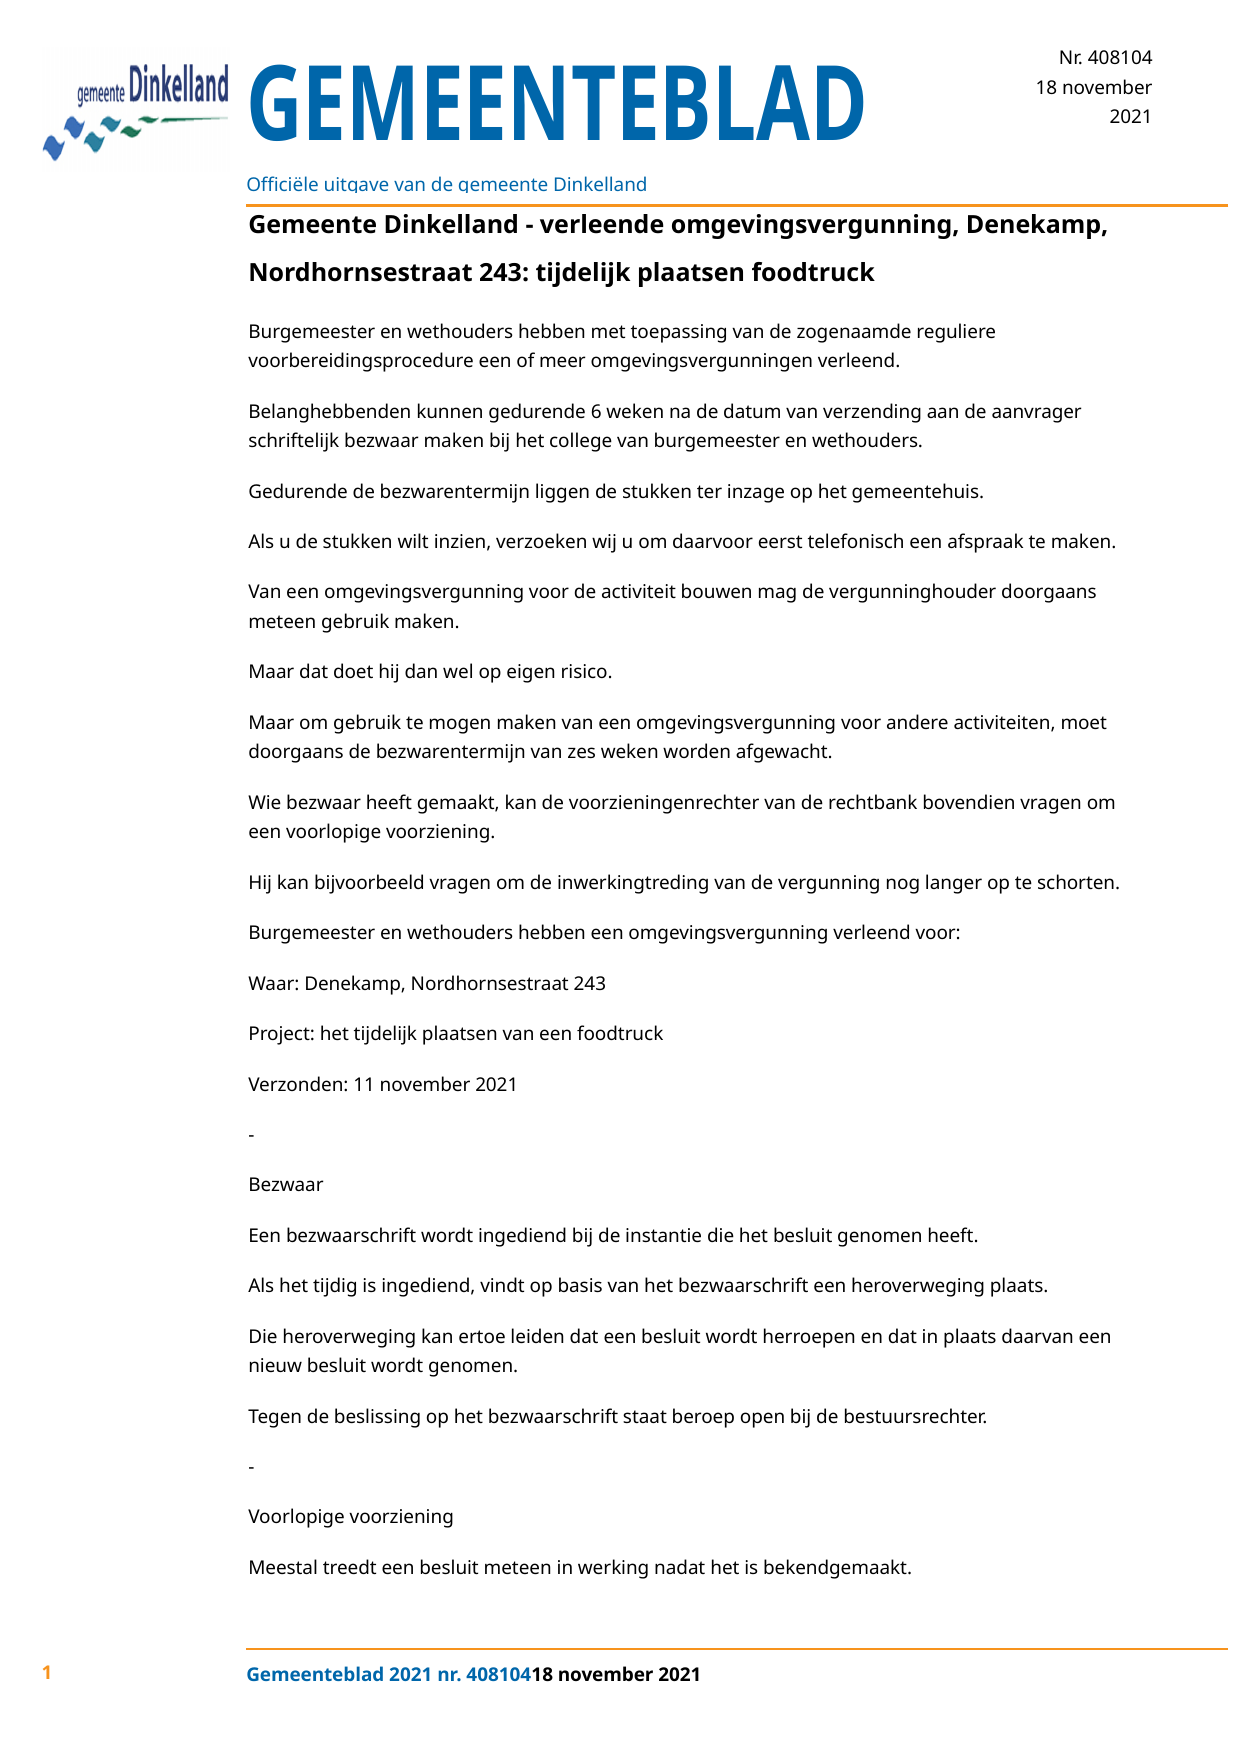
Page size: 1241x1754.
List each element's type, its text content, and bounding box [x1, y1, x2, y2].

text Als het tijdig is ingediend, vindt op basis van het bezwaarschrift een heroverweging plaats. [248, 1272, 1152, 1298]
text Project: het tijdelijk plaatsen van een foodtruck [248, 1020, 1152, 1046]
text Als u de stukken wilt inzien, verzoeken wij u om daarvoor eerst telefonisch een afspraak te maken. [248, 528, 1152, 554]
text Meestal treedt een besluit meteen in werking nadat het is bekendgemaakt. [248, 1554, 1152, 1580]
text Gemeente Dinkelland - verleende omgevingsvergunning, Denekamp, Nordhornsestraat 243: tijdelijk plaatsen foodtruck [248, 207, 1152, 288]
text Hij kan bijvoorbeeld vragen om de inwerkingtreding van de vergunning nog langer op te schorten. [248, 869, 1152, 895]
text Burgemeester en wethouders hebben een omgevingsvergunning verleend voor: [248, 919, 1152, 945]
picture [41, 47, 231, 172]
text Van een omgevingsvergunning voor de activiteit bouwen mag de vergunninghouder doorgaans meteen gebruik maken. [248, 579, 1152, 634]
text Tegen de beslissing op het bezwaarschrift staat beroep open bij de bestuursrechter. [248, 1403, 1152, 1429]
text Een bezwaarschrift wordt ingediend bij de instantie die het besluit genomen heeft. [248, 1222, 1152, 1248]
text Belanghebbenden kunnen gedurende 6 weken na de datum van verzending aan de aanvrager schriftelijk bezwaar maken bij het college van burgemeester en wethouders. [248, 398, 1152, 453]
text Bezwaar [248, 1172, 1152, 1197]
text - [248, 1453, 1152, 1479]
text Burgemeester en wethouders hebben met toepassing van de zogenaamde reguliere voorbereidingsprocedure een of meer omgevingsvergunningen verleend. [248, 318, 1152, 373]
text Gedurende de bezwarentermijn liggen de stukken ter inzage op het gemeentehuis. [248, 478, 1152, 504]
text Voorlopige voorziening [248, 1504, 1152, 1529]
text Maar dat doet hij dan wel op eigen risico. [248, 659, 1152, 684]
text Waar: Denekamp, Nordhornsestraat 243 [248, 970, 1152, 996]
text Die heroverweging kan ertoe leiden dat een besluit wordt herroepen en dat in plaats daarvan een nieuw besluit wordt genomen. [248, 1323, 1152, 1378]
text Maar om gebruik te mogen maken van een omgevingsvergunning voor andere activiteiten, moet doorgaans de bezwarentermijn van zes weken worden afgewacht. [248, 709, 1152, 764]
text Wie bezwaar heeft gemaakt, kan de voorzieningenrechter van de rechtbank bovendien vragen om een voorlopige voorziening. [248, 789, 1152, 844]
text - [248, 1121, 1152, 1147]
text Verzonden: 11 november 2021 [248, 1071, 1152, 1097]
